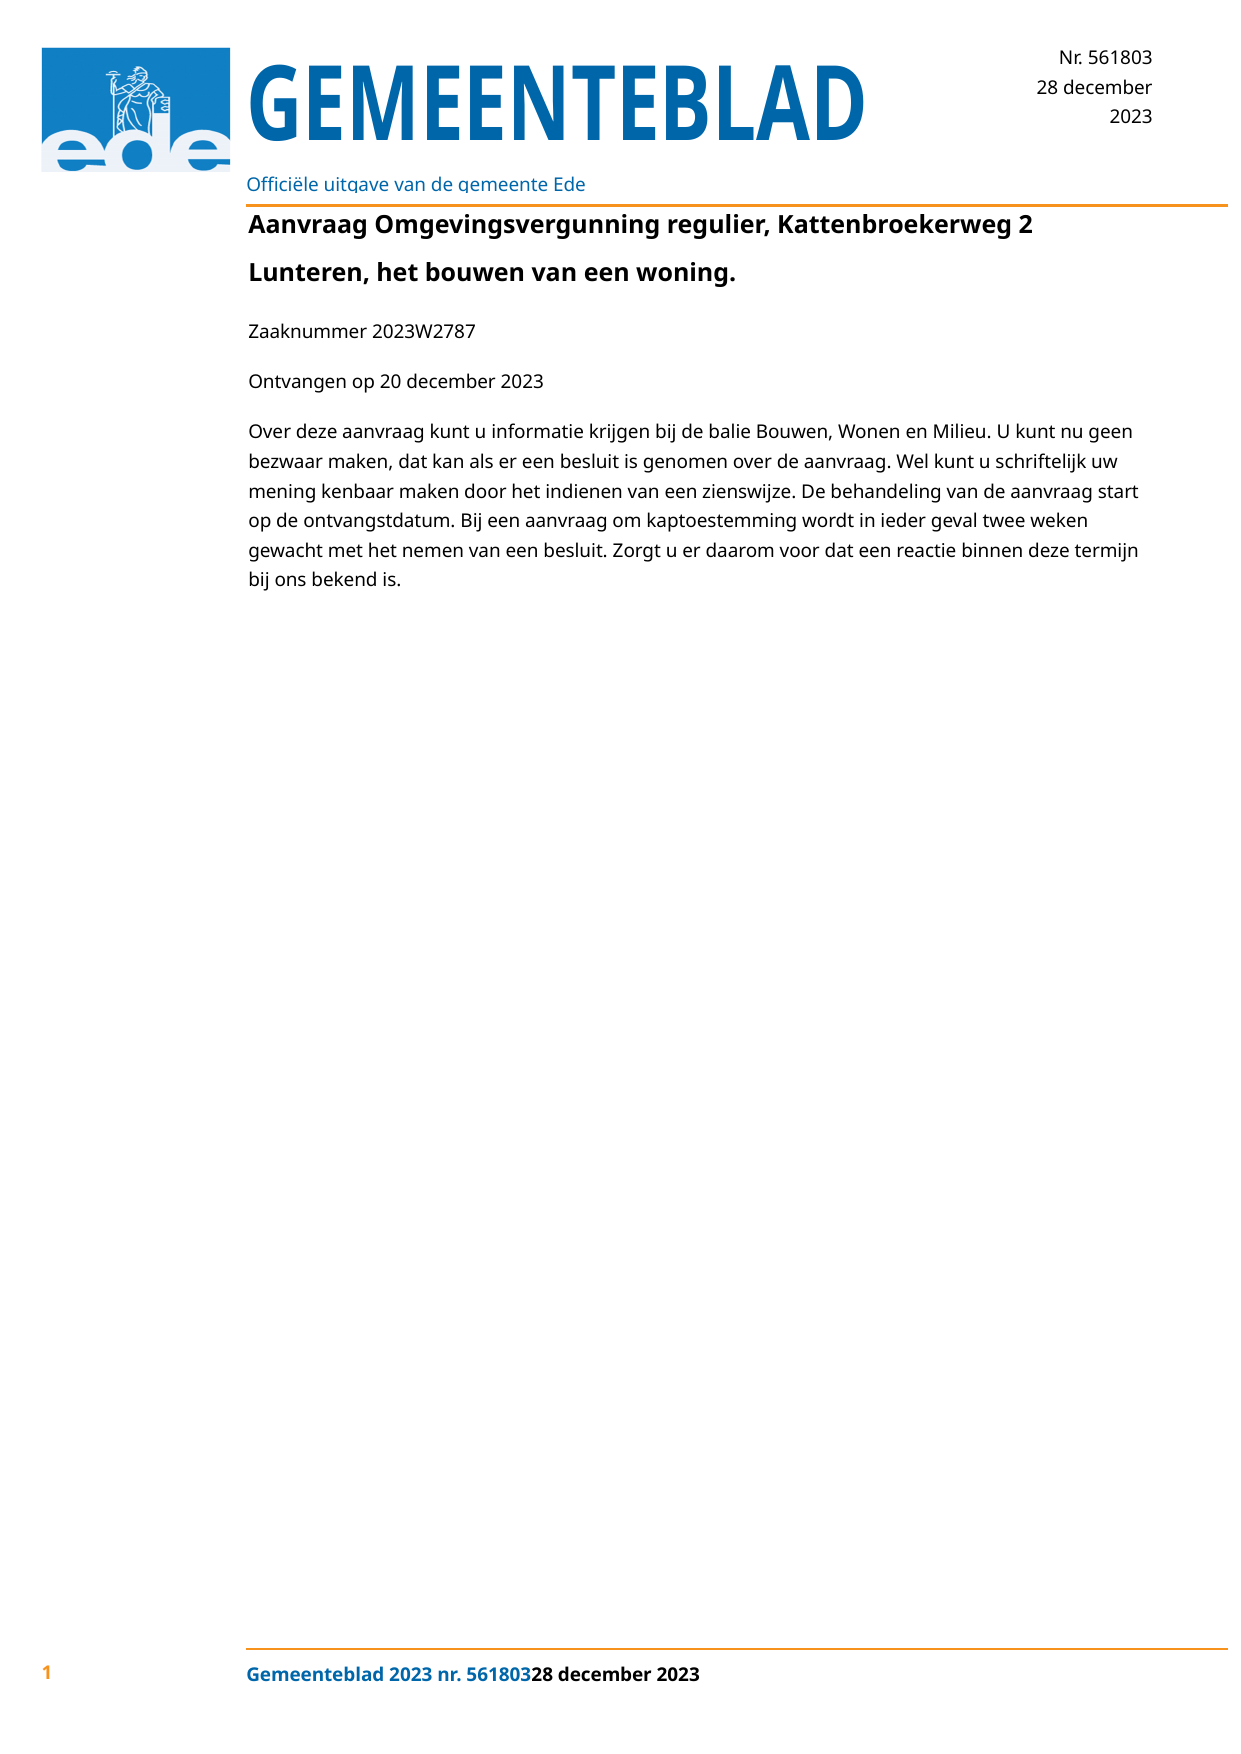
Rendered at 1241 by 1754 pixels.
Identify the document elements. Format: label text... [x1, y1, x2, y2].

text Ontvangen op 20 december 2023 [248, 368, 1152, 394]
text Aanvraag Omgevingsvergunning regulier, Kattenbroekerweg 2 Lunteren, het bouwen van een woning. [248, 207, 1152, 288]
text Over deze aanvraag kunt u informatie krijgen bij de balie Bouwen, Wonen en Milieu. U kunt nu geen bezwaar maken, dat kan als er een besluit is genomen over de aanvraag. Wel kunt u schriftelijk uw mening kenbaar maken door het indienen van een zienswijze. De behandeling van de aanvraag start op de ontvangstdatum. Bij een aanvraag om kaptoestemming wordt in ieder geval twee weken gewacht met het nemen van een besluit. Zorgt u er daarom voor dat een reactie binnen deze termijn bij ons bekend is. [248, 419, 1152, 592]
text Zaaknummer 2023W2787 [248, 318, 1152, 344]
picture [41, 47, 231, 172]
